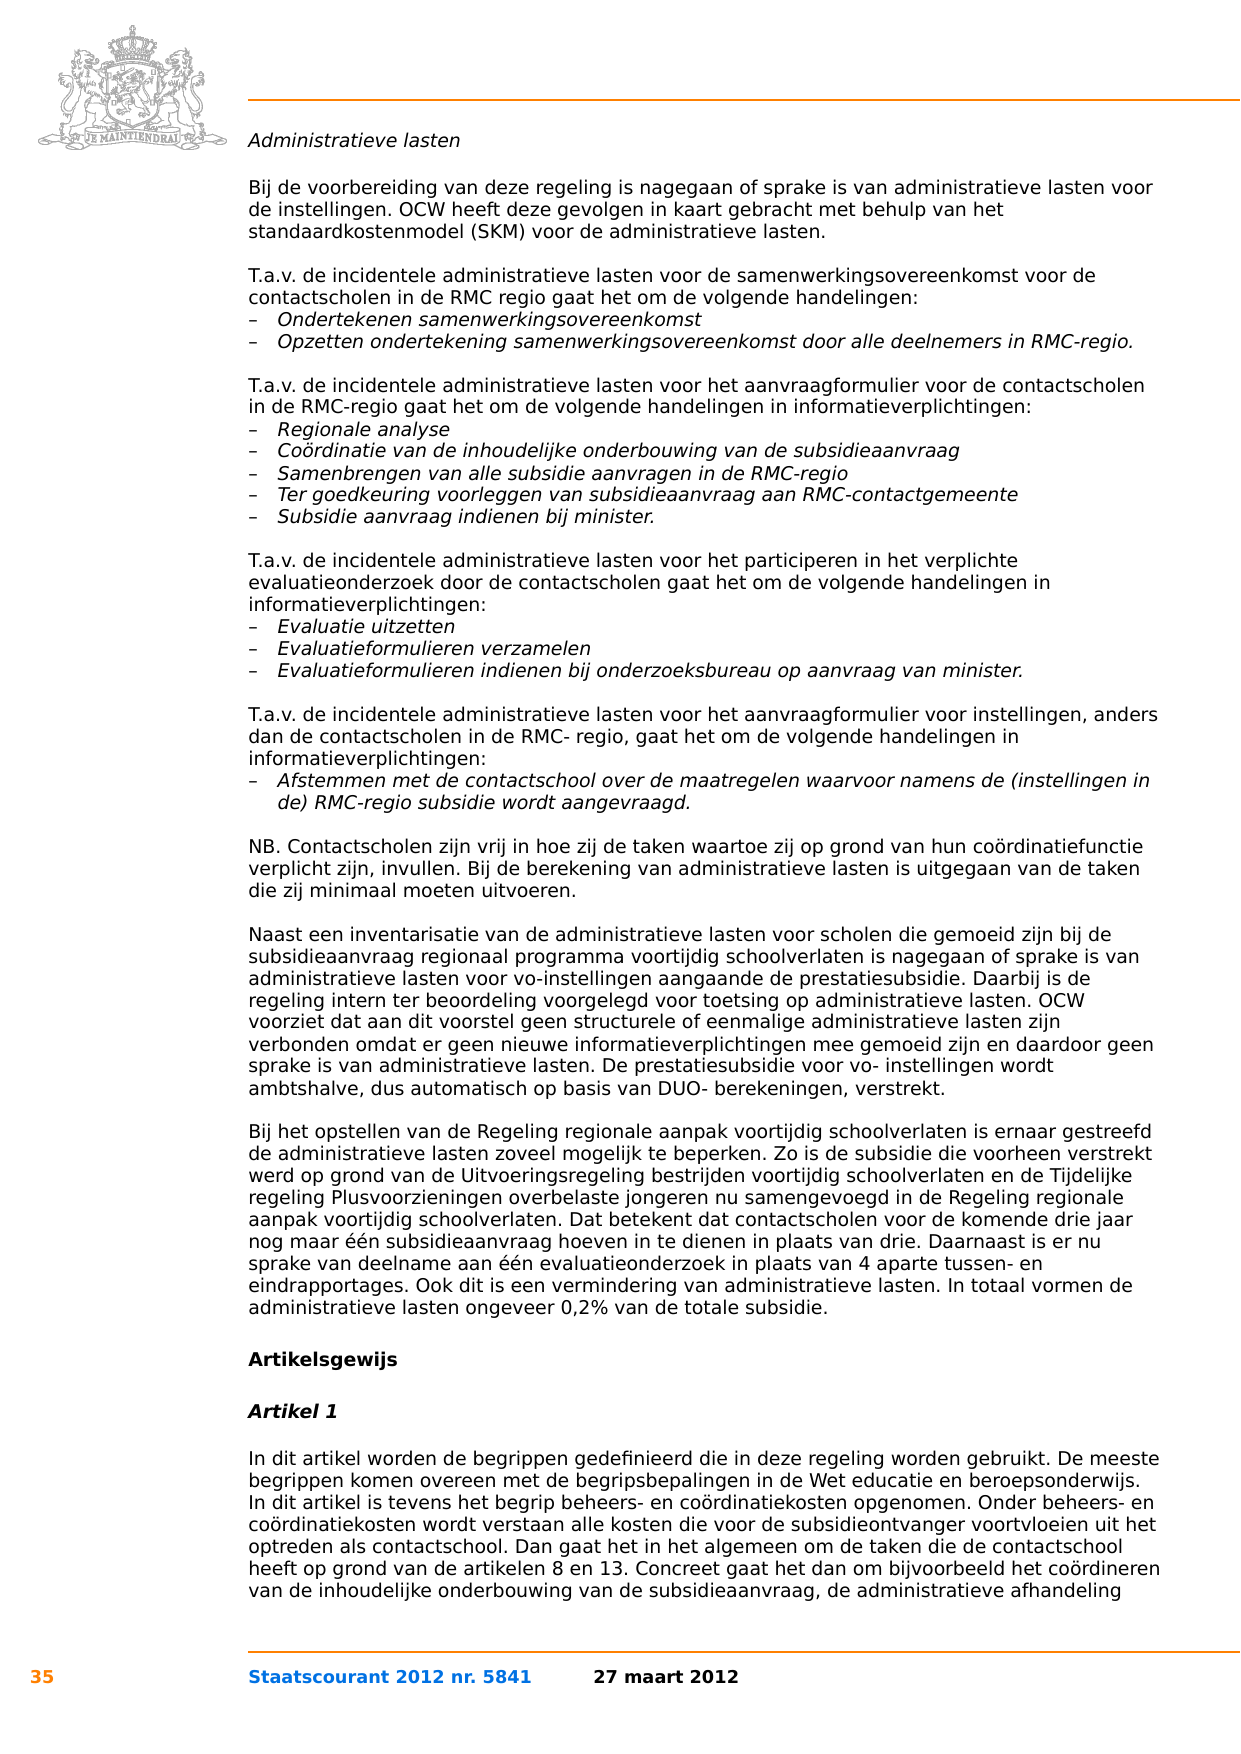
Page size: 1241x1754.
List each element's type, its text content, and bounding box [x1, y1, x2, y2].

text T.a.v. de incidentele administratieve lasten voor het aanvraagformulier voor de contactscholen in de RMC-regio gaat het om de volgende handelingen in informatieverplichtingen: [248, 374, 1163, 418]
text NB. Contactscholen zijn vrij in hoe zij de taken waartoe zij op grond van hun coördinatiefunctie verplicht zijn, invullen. Bij de berekening van administratieve lasten is uitgegaan van de taken die zij minimaal moeten uitvoeren. [248, 836, 1163, 902]
text – Subsidie aanvraag indienen bij minister. [248, 506, 1163, 528]
text – Coördinatie van de inhoudelijke onderbouwing van de subsidieaanvraag [248, 440, 1163, 462]
text T.a.v. de incidentele administratieve lasten voor de samenwerkingsovereenkomst voor de contactscholen in de RMC regio gaat het om de volgende handelingen: [248, 265, 1163, 309]
text – Evaluatie uitzetten [248, 616, 1163, 638]
text Bij de voorbereiding van deze regeling is nagegaan of sprake is van administratieve lasten voor de instellingen. OCW heeft deze gevolgen in kaart gebracht met behulp van het standaardkostenmodel (SKM) voor de administratieve lasten. [248, 177, 1163, 243]
text In dit artikel worden de begrippen gedefinieerd die in deze regeling worden gebruikt. De meeste begrippen komen overeen met de begripsbepalingen in de Wet educatie en beroepsonderwijs. In dit artikel is tevens het begrip beheers- en coördinatiekosten opgenomen. Onder beheers- en coördinatiekosten wordt verstaan alle kosten die voor de subsidieontvanger voortvloeien uit het optreden als contactschool. Dan gaat het in het algemeen om de taken die de contactschool heeft op grond van de artikelen 8 en 13. Concreet gaat het dan om bijvoorbeeld het coördineren van de inhoudelijke onderbouwing van de subsidieaanvraag, de administratieve afhandeling [248, 1448, 1163, 1602]
text – Evaluatieformulieren indienen bij onderzoeksbureau op aanvraag van minister. [248, 660, 1163, 682]
text Naast een inventarisatie van de administratieve lasten voor scholen die gemoeid zijn bij de subsidieaanvraag regionaal programma voortijdig schoolverlaten is nagegaan of sprake is van administratieve lasten voor vo-instellingen aangaande de prestatiesubsidie. Daarbij is de regeling intern ter beoordeling voorgelegd voor toetsing op administratieve lasten. OCW voorziet dat aan dit voorstel geen structurele of eenmalige administratieve lasten zijn verbonden omdat er geen nieuwe informatieverplichtingen mee gemoeid zijn en daardoor geen sprake is van administratieve lasten. De prestatiesubsidie voor vo- instellingen wordt ambtshalve, dus automatisch op basis van DUO- berekeningen, verstrekt. [248, 923, 1163, 1099]
text Bij het opstellen van de Regeling regionale aanpak voortijdig schoolverlaten is ernaar gestreefd de administratieve lasten zoveel mogelijk te beperken. Zo is de subsidie die voorheen verstrekt werd op grond van de Uitvoeringsregeling bestrijden voortijdig schoolverlaten en de Tijdelijke regeling Plusvoorzieningen overbelaste jongeren nu samengevoegd in de Regeling regionale aanpak voortijdig schoolverlaten. Dat betekent dat contactscholen voor de komende drie jaar nog maar één subsidieaanvraag hoeven in te dienen in plaats van drie. Daarnaast is er nu sprake van deelname aan één evaluatieonderzoek in plaats van 4 aparte tussen- en eindrapportages. Ook dit is een vermindering van administratieve lasten. In totaal vormen de administratieve lasten ongeveer 0,2% van de totale subsidie. [248, 1121, 1163, 1319]
text – Regionale analyse [248, 418, 1163, 440]
picture [38, 25, 227, 150]
text – Afstemmen met de contactschool over de maatregelen waarvoor namens de (instellingen in de) RMC-regio subsidie wordt aangevraagd. [248, 770, 1163, 814]
text – Evaluatieformulieren verzamelen [248, 638, 1163, 660]
text – Ondertekenen samenwerkingsovereenkomst [248, 309, 1163, 331]
text T.a.v. de incidentele administratieve lasten voor het aanvraagformulier voor instellingen, anders dan de contactscholen in de RMC- regio, gaat het om de volgende handelingen in informatieverplichtingen: [248, 704, 1163, 770]
subtitle Artikel 1 [248, 1401, 1163, 1423]
text – Samenbrengen van alle subsidie aanvragen in de RMC-regio [248, 462, 1163, 484]
subtitle Artikelsgewijs [248, 1349, 1163, 1371]
text – Ter goedkeuring voorleggen van subsidieaanvraag aan RMC-contactgemeente [248, 484, 1163, 506]
subtitle Administratieve lasten [248, 130, 1163, 152]
text – Opzetten ondertekening samenwerkingsovereenkomst door alle deelnemers in RMC-regio. [248, 331, 1163, 353]
text T.a.v. de incidentele administratieve lasten voor het participeren in het verplichte evaluatieonderzoek door de contactscholen gaat het om de volgende handelingen in informatieverplichtingen: [248, 550, 1163, 616]
